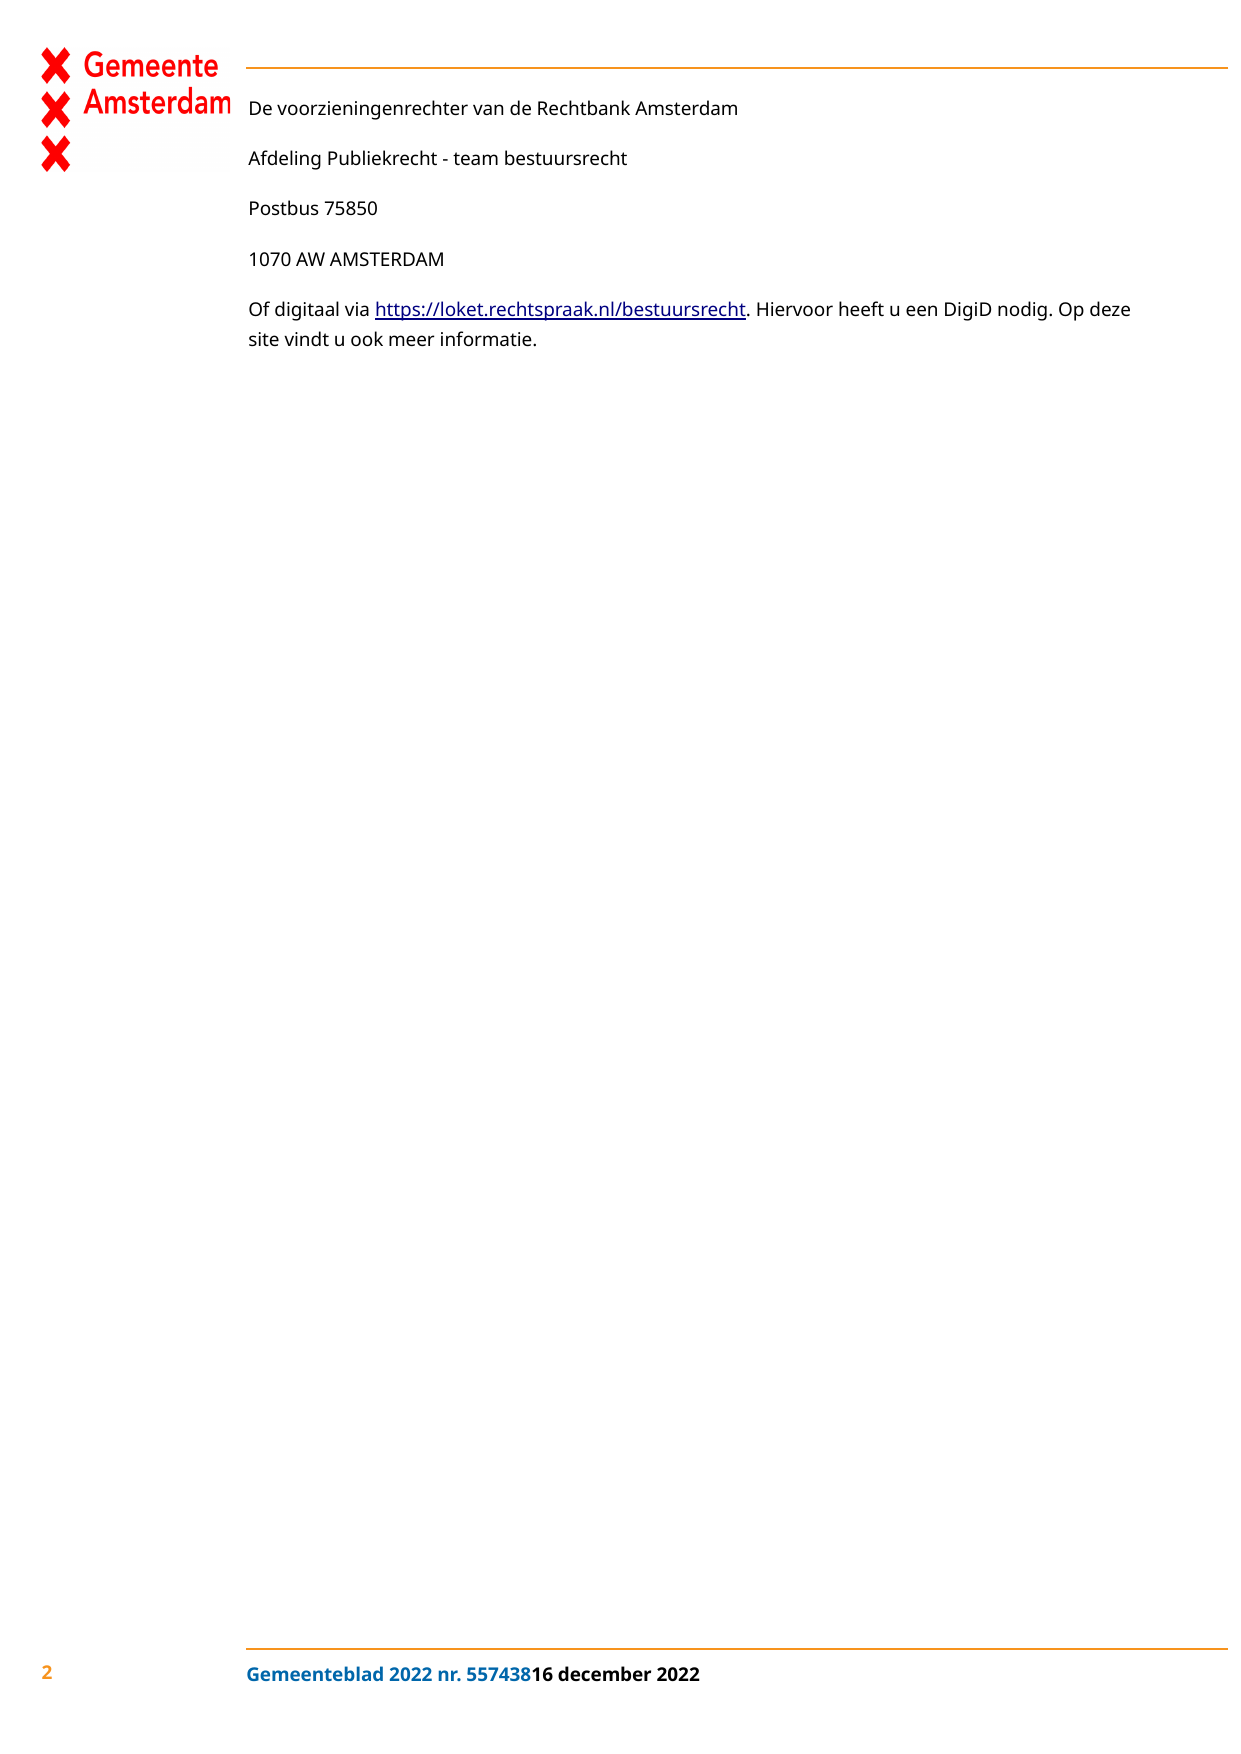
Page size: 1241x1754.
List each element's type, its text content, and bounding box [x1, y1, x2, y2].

picture [41, 47, 231, 172]
text Postbus 75850 [248, 196, 1152, 221]
text Afdeling Publiekrecht - team bestuursrecht [248, 145, 1152, 171]
text Of digitaal via https://loket.rechtspraak.nl/bestuursrecht. Hiervoor heeft u een DigiD nodig. Op deze site vindt u ook meer informatie. [248, 296, 1152, 352]
text De voorzieningenrechter van de Rechtbank Amsterdam [248, 95, 1152, 121]
text 1070 AW AMSTERDAM [248, 246, 1152, 272]
